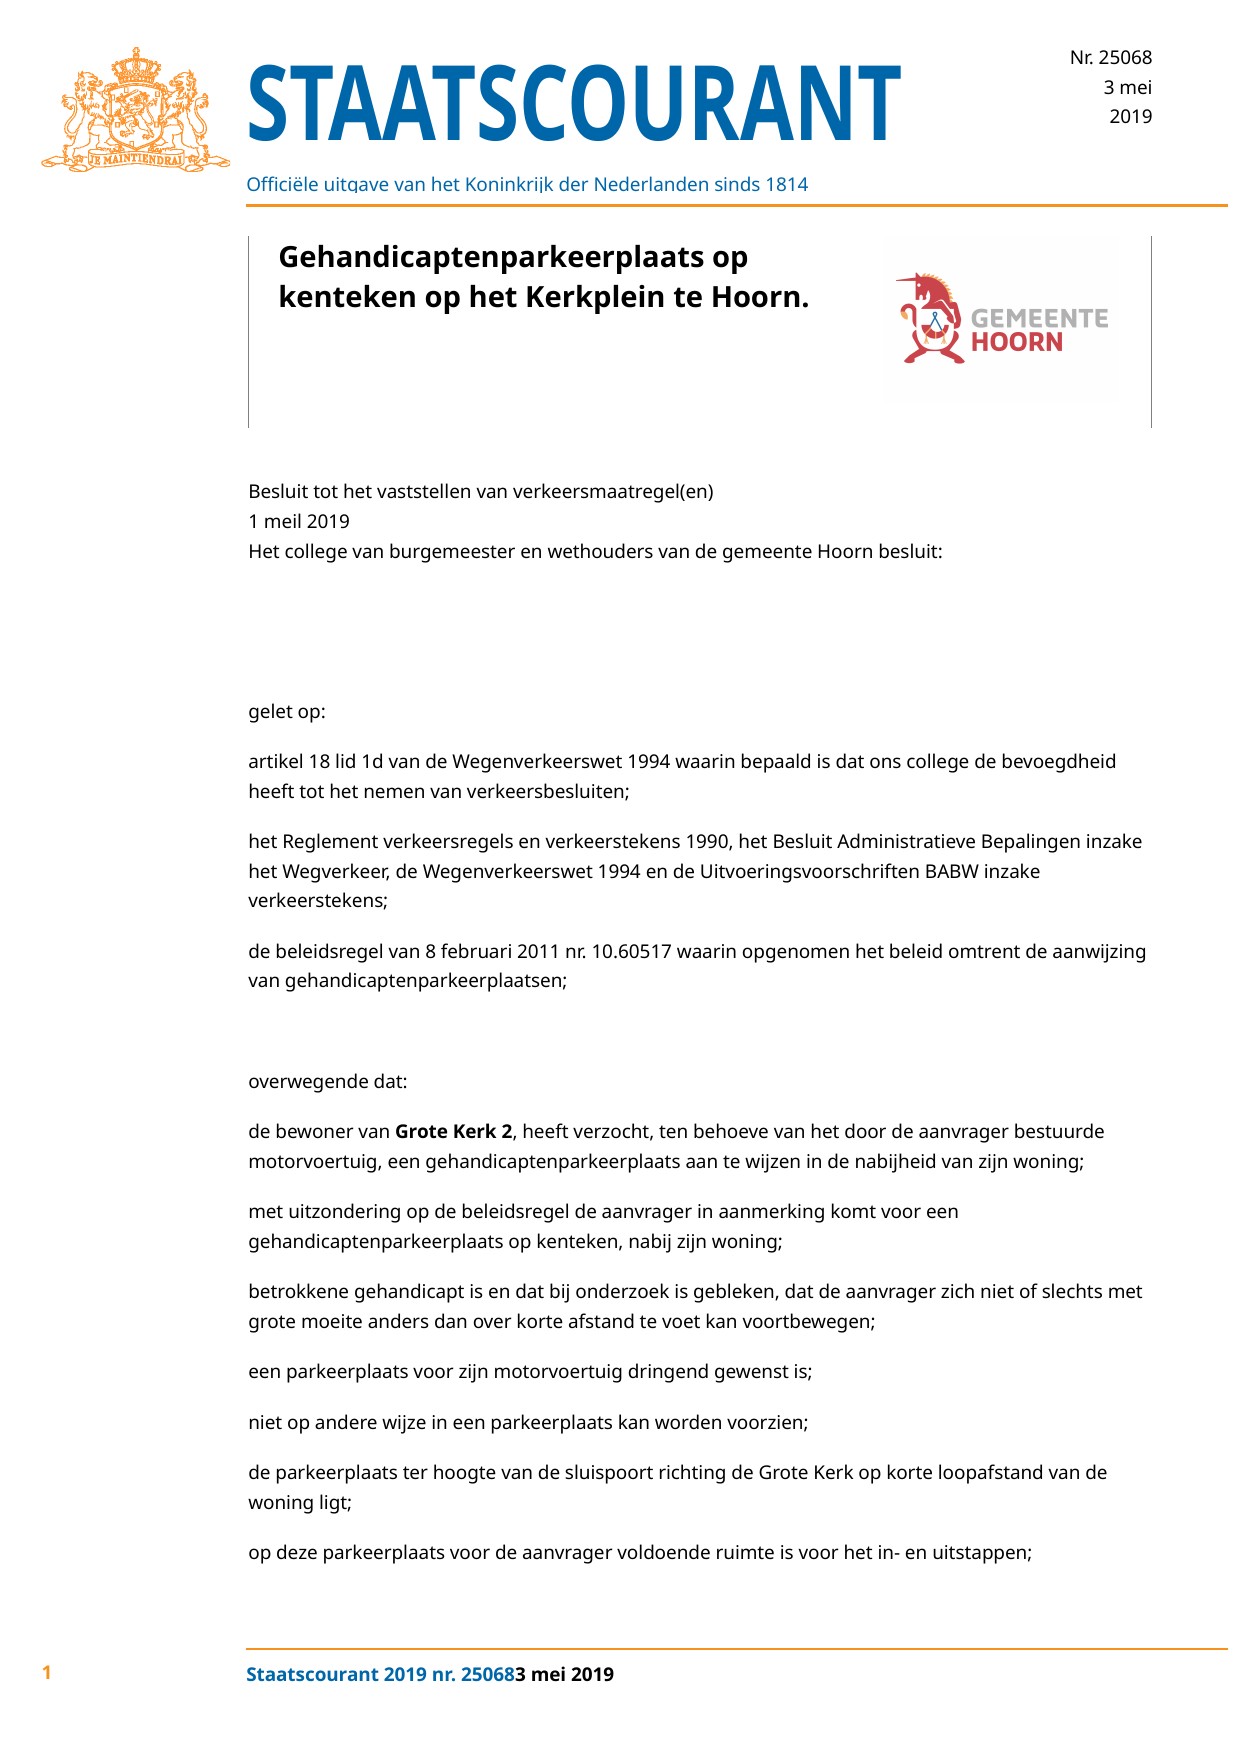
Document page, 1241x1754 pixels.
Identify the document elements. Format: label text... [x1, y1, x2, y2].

text de bewoner van Grote Kerk 2, heeft verzocht, ten behoeve van het door de aanvrager bestuurde motorvoertuig, een gehandicaptenparkeerplaats aan te wijzen in de nabijheid van zijn woning; [248, 1119, 1152, 1174]
table_header Gehandicaptenparkeerplaats op kenteken op het Kerkplein te Hoorn. [249, 236, 850, 428]
text Het college van burgemeester en wethouders van de gemeente Hoorn besluit: [248, 538, 1152, 564]
text artikel 18 lid 1d van de Wegenverkeerswet 1994 waarin bepaald is dat ons college de bevoegdheid heeft tot het nemen van verkeersbesluiten; [248, 748, 1152, 804]
text een parkeerplaats voor zijn motorvoertuig dringend gewenst is; [248, 1359, 1152, 1384]
text betrokkene gehandicapt is en dat bij onderzoek is gebleken, dat de aanvrager zich niet of slechts met grote moeite anders dan over korte afstand te voet kan voortbewegen; [248, 1279, 1152, 1334]
text overwegende dat: [248, 1068, 1152, 1094]
text op deze parkeerplaats voor de aanvrager voldoende ruimte is voor het in- en uitstappen; [248, 1539, 1152, 1565]
text de parkeerplaats ter hoogte van de sluispoort richting de Grote Kerk op korte loopafstand van de woning ligt; [248, 1459, 1152, 1515]
text de beleidsregel van 8 februari 2011 nr. 10.60517 waarin opgenomen het beleid omtrent de aanwijzing van gehandicaptenparkeerplaatsen; [248, 938, 1152, 993]
text Besluit tot het vaststellen van verkeersmaatregel(en) [248, 479, 1152, 504]
text 1 meil 2019 [248, 508, 1152, 534]
picture [41, 47, 231, 172]
text met uitzondering op de beleidsregel de aanvrager in aanmerking komt voor een gehandicaptenparkeerplaats op kenteken, nabij zijn woning; [248, 1199, 1152, 1254]
text gelet op: [248, 698, 1152, 724]
table_header [850, 236, 1151, 428]
text het Reglement verkeersregels en verkeerstekens 1990, het Besluit Administratieve Bepalingen inzake het Wegverkeer, de Wegenverkeerswet 1994 en de Uitvoeringsvoorschriften BABW inzake verkeerstekens; [248, 828, 1152, 913]
text niet op andere wijze in een parkeerplaats kan worden voorzien; [248, 1409, 1152, 1435]
picture [882, 236, 1119, 403]
